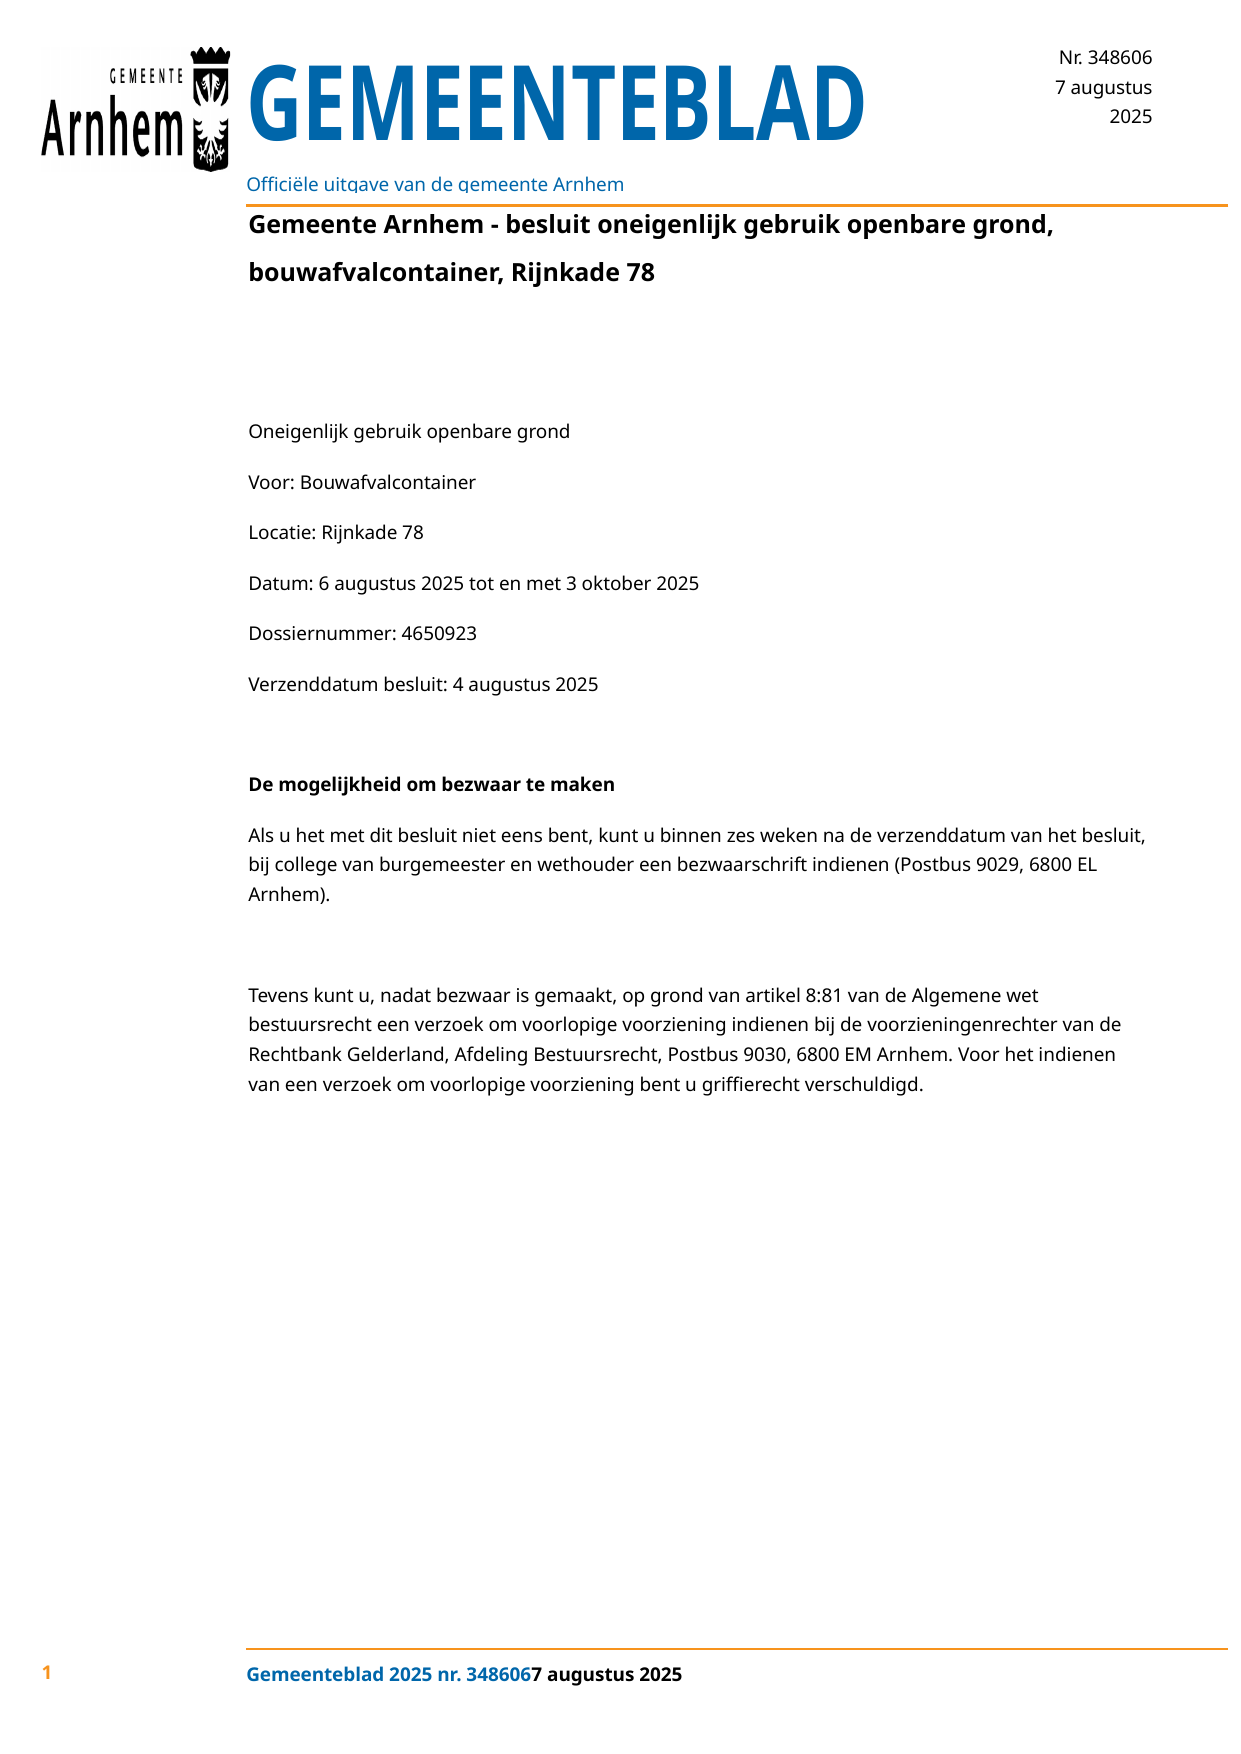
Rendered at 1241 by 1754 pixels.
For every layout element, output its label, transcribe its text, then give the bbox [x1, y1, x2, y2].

text Oneigenlijk gebruik openbare grond [248, 419, 1152, 444]
text Datum: 6 augustus 2025 tot en met 3 oktober 2025 [248, 570, 1152, 596]
text Tevens kunt u, nadat bezwaar is gemaakt, op grond van artikel 8:81 van de Algemene wet bestuursrecht een verzoek om voorlopige voorziening indienen bij de voorzieningenrechter van de Rechtbank Gelderland, Afdeling Bestuursrecht, Postbus 9030, 6800 EM Arnhem. Voor het indienen van een verzoek om voorlopige voorziening bent u griffierecht verschuldigd. [248, 982, 1152, 1097]
text Voor: Bouwafvalcontainer [248, 469, 1152, 495]
text De mogelijkheid om bezwaar te maken [248, 772, 1152, 797]
picture [41, 47, 231, 172]
text Gemeente Arnhem - besluit oneigenlijk gebruik openbare grond, bouwafvalcontainer, Rijnkade 78 [248, 207, 1152, 288]
text Dossiernummer: 4650923 [248, 620, 1152, 646]
text Locatie: Rijnkade 78 [248, 519, 1152, 545]
text Verzenddatum besluit: 4 augustus 2025 [248, 671, 1152, 697]
text Als u het met dit besluit niet eens bent, kunt u binnen zes weken na de verzenddatum van het besluit, bij college van burgemeester en wethouder een bezwaarschrift indienen (Postbus 9029, 6800 EL Arnhem). [248, 822, 1152, 907]
